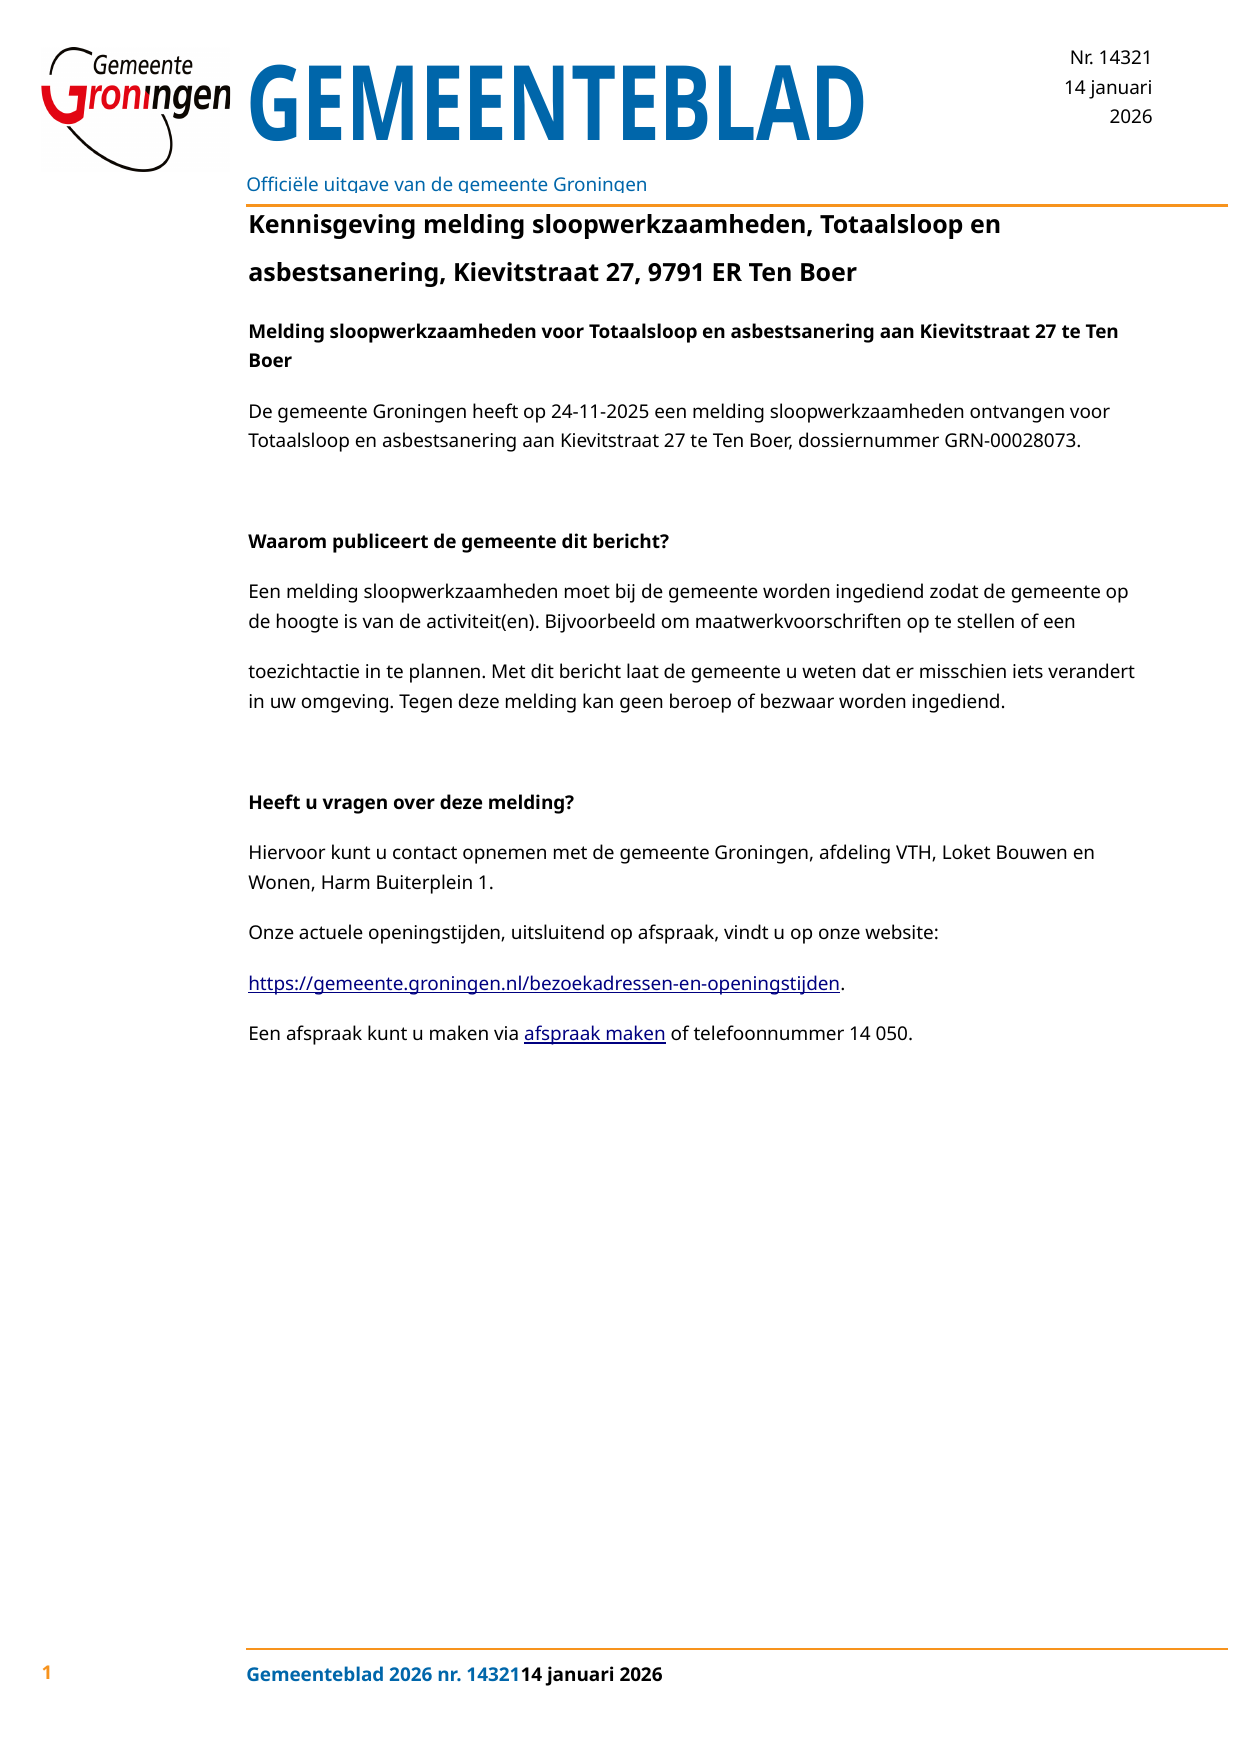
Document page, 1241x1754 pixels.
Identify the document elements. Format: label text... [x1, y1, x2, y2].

text Een afspraak kunt u maken via afspraak maken of telefoonnummer 14 050. [248, 1020, 1152, 1046]
text toezichtactie in te plannen. Met dit bericht laat de gemeente u weten dat er misschien iets verandert in uw omgeving. Tegen deze melding kan geen beroep of bezwaar worden ingediend. [248, 659, 1152, 714]
text Onze actuele openingstijden, uitsluitend op afspraak, vindt u op onze website: [248, 919, 1152, 945]
picture [41, 47, 231, 172]
text Waarom publiceert de gemeente dit bericht? [248, 528, 1152, 554]
text Melding sloopwerkzaamheden voor Totaalsloop en asbestsanering aan Kievitstraat 27 te Ten Boer [248, 318, 1152, 373]
text Heeft u vragen over deze melding? [248, 789, 1152, 815]
text Kennisgeving melding sloopwerkzaamheden, Totaalsloop en asbestsanering, Kievitstraat 27, 9791 ER Ten Boer [248, 207, 1152, 288]
text https://gemeente.groningen.nl/bezoekadressen-en-openingstijden. [248, 970, 1152, 996]
text Hiervoor kunt u contact opnemen met de gemeente Groningen, afdeling VTH, Loket Bouwen en Wonen, Harm Buiterplein 1. [248, 839, 1152, 895]
text De gemeente Groningen heeft op 24-11-2025 een melding sloopwerkzaamheden ontvangen voor Totaalsloop en asbestsanering aan Kievitstraat 27 te Ten Boer, dossiernummer GRN-00028073. [248, 398, 1152, 453]
text Een melding sloopwerkzaamheden moet bij de gemeente worden ingediend zodat de gemeente op de hoogte is van de activiteit(en). Bijvoorbeeld om maatwerkvoorschriften op te stellen of een [248, 579, 1152, 634]
